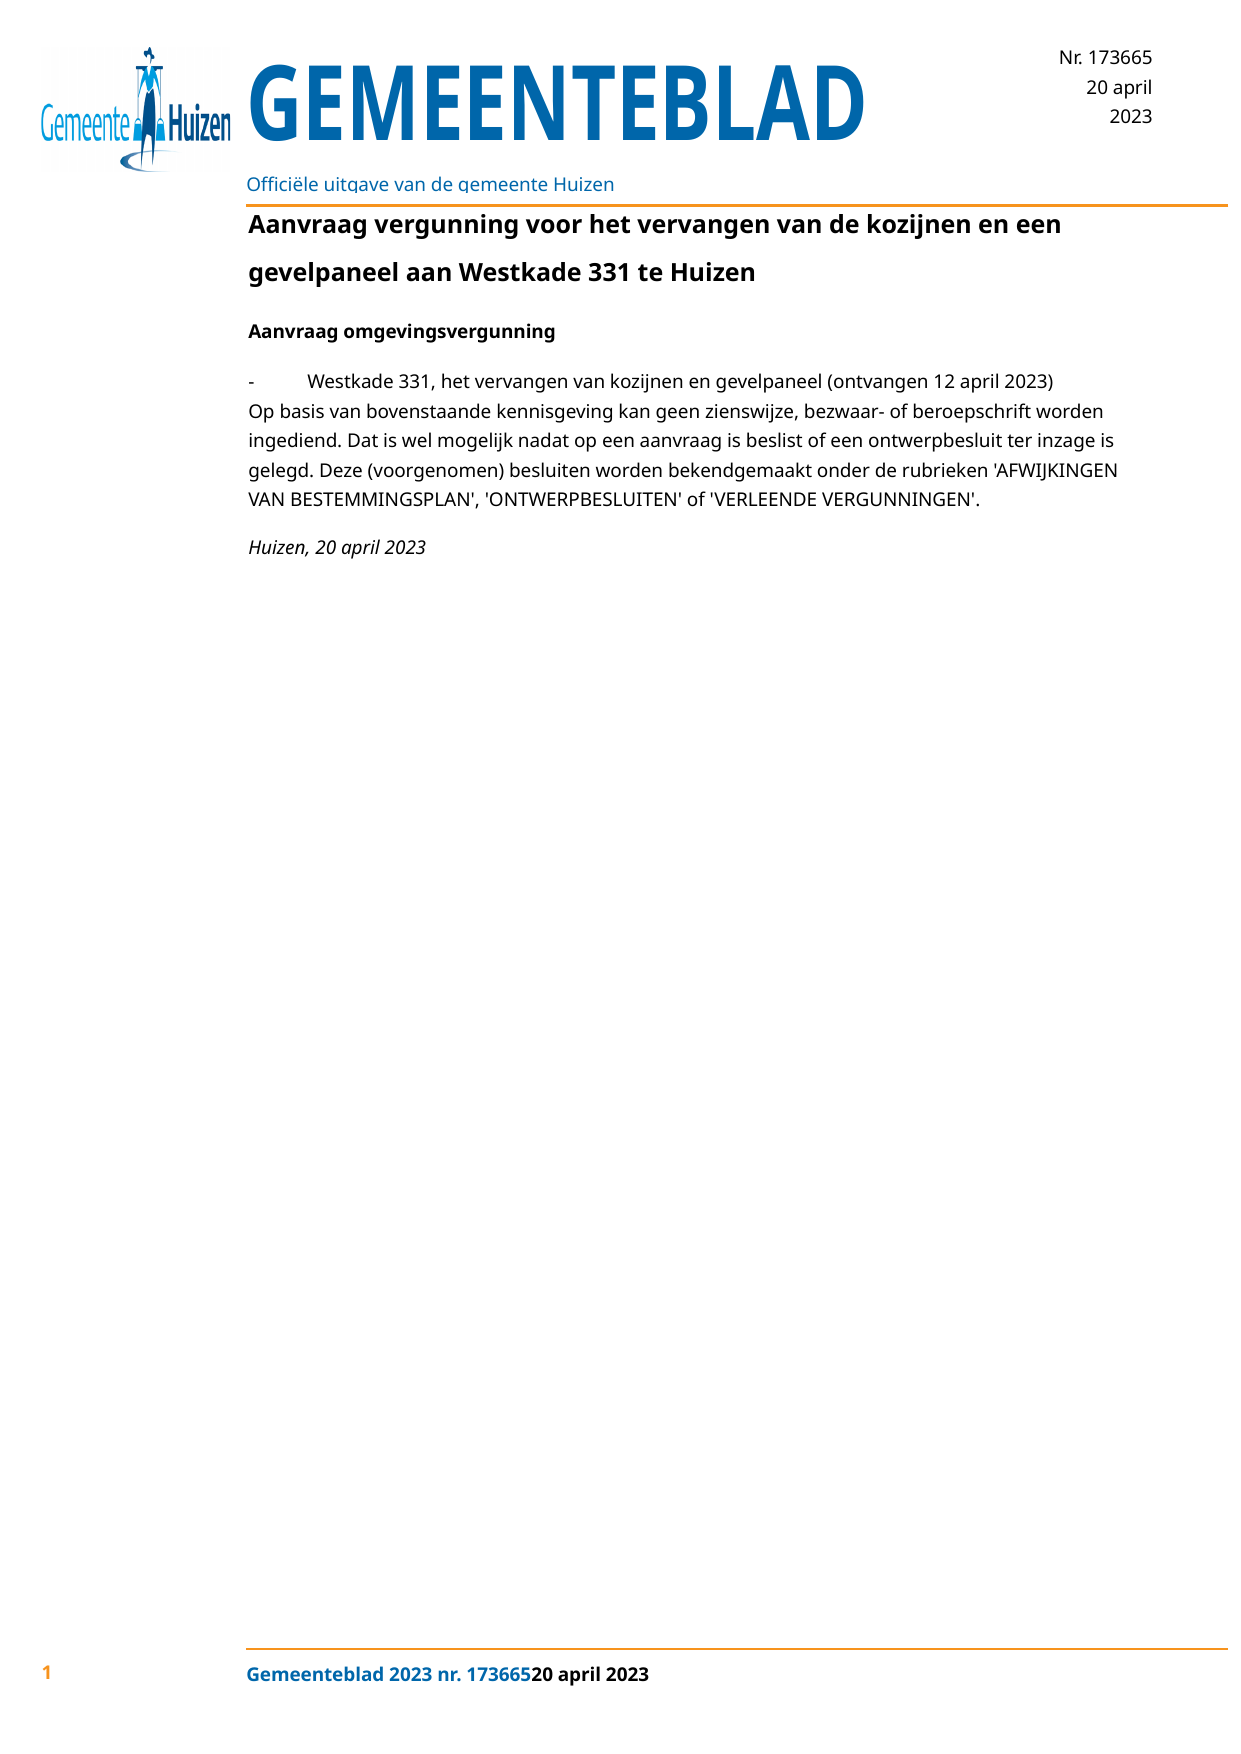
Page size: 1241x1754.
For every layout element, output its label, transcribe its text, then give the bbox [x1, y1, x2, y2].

text Aanvraag omgevingsvergunning [248, 318, 1152, 344]
text Op basis van bovenstaande kennisgeving kan geen zienswijze, bezwaar- of beroepschrift worden ingediend. Dat is wel mogelijk nadat op een aanvraag is beslist of een ontwerpbesluit ter inzage is gelegd. Deze (voorgenomen) besluiten worden bekendgemaakt onder de rubrieken 'AFWIJKINGEN VAN BESTEMMINGSPLAN', 'ONTWERPBESLUITEN' of 'VERLEENDE VERGUNNINGEN'. [248, 398, 1152, 512]
text Huizen, 20 april 2023 [248, 534, 1152, 560]
picture [41, 47, 231, 172]
list Westkade 331, het vervangen van kozijnen en gevelpaneel (ontvangen 12 april 2023) [248, 368, 1152, 394]
text Aanvraag vergunning voor het vervangen van de kozijnen en een gevelpaneel aan Westkade 331 te Huizen [248, 207, 1152, 288]
